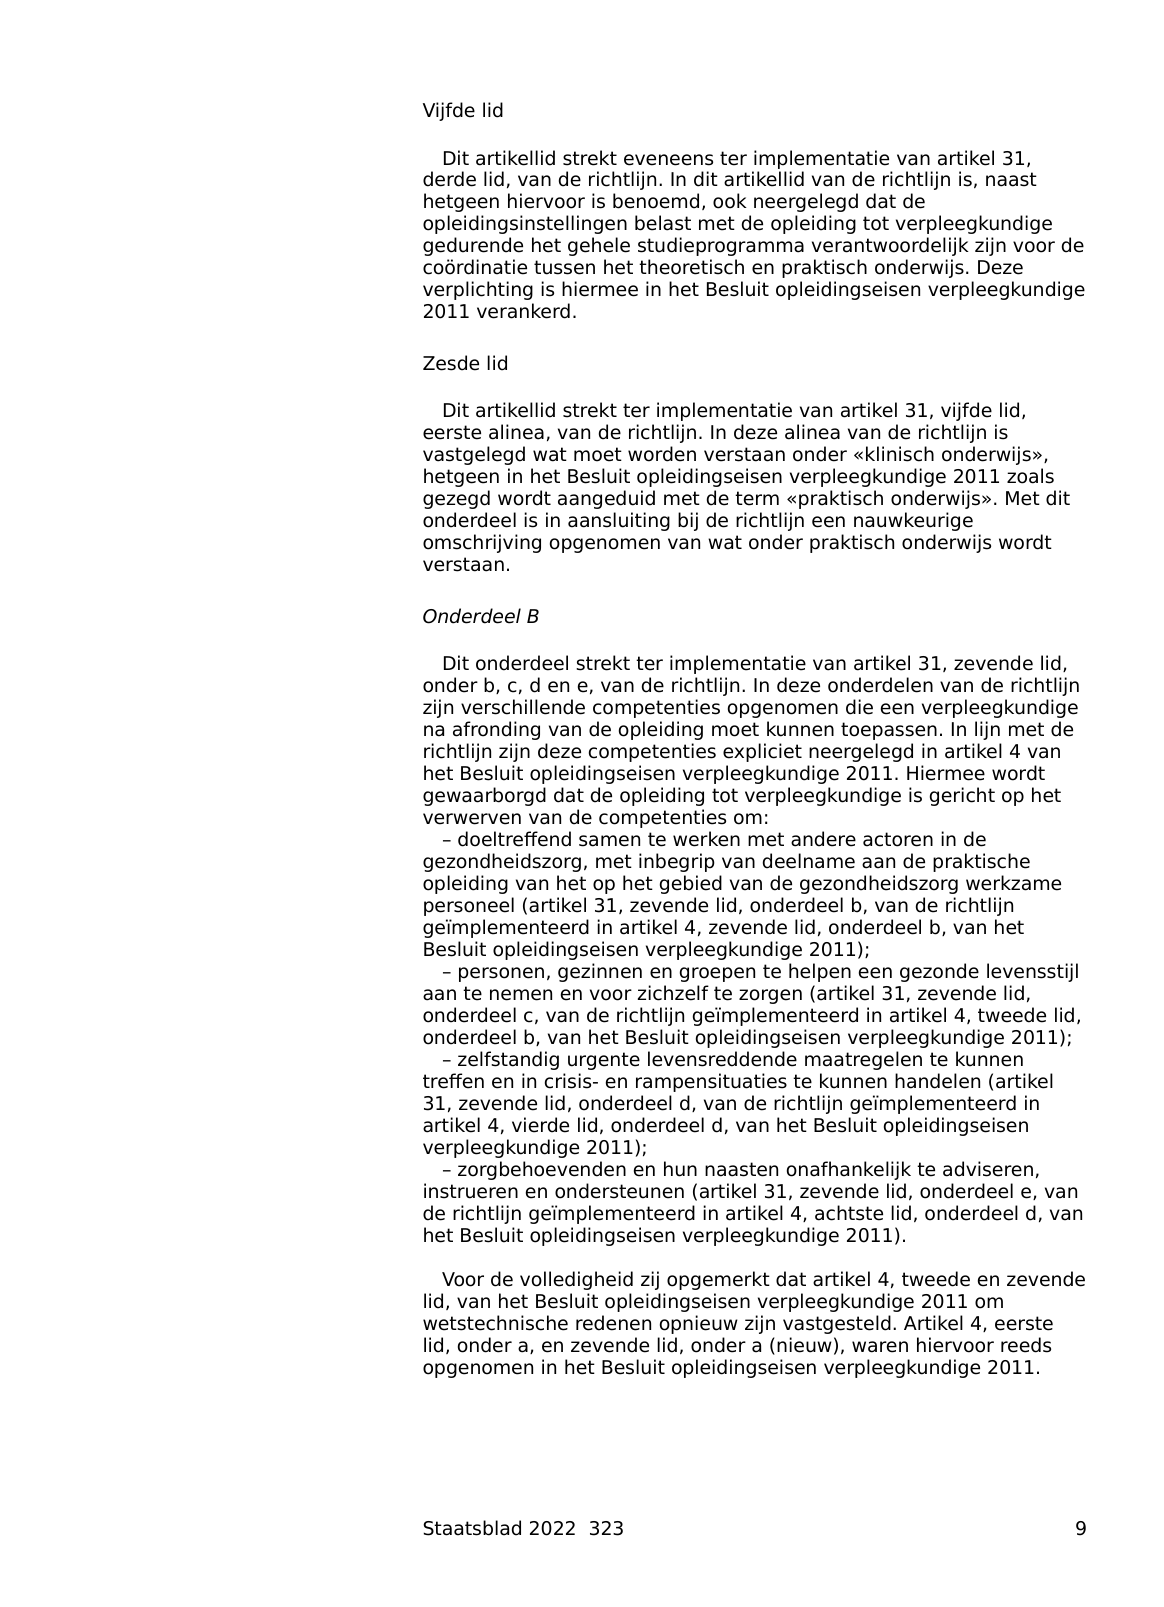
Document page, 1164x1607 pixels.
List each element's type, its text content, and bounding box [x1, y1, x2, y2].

text Dit artikellid strekt eveneens ter implementatie van artikel 31, derde lid, van de richtlijn. In dit artikellid van de richtlijn is, naast hetgeen hiervoor is benoemd, ook neergelegd dat de opleidingsinstellingen belast met de opleiding tot verpleegkundige gedurende het gehele studieprogramma verantwoordelijk zijn voor de coördinatie tussen het theoretisch en praktisch onderwijs. Deze verplichting is hiermee in het Besluit opleidingseisen verpleegkundige 2011 verankerd. [422, 147, 1087, 323]
subtitle Zesde lid [422, 353, 1087, 375]
text Dit artikellid strekt ter implementatie van artikel 31, vijfde lid, eerste alinea, van de richtlijn. In deze alinea van de richtlijn is vastgelegd wat moet worden verstaan onder «klinisch onderwijs», hetgeen in het Besluit opleidingseisen verpleegkundige 2011 zoals gezegd wordt aangeduid met de term «praktisch onderwijs». Met dit onderdeel is in aansluiting bij de richtlijn een nauwkeurige omschrijving opgenomen van wat onder praktisch onderwijs wordt verstaan. [422, 400, 1087, 576]
subtitle Onderdeel B [422, 606, 1087, 628]
subtitle Vijfde lid [422, 100, 1087, 122]
text Voor de volledigheid zij opgemerkt dat artikel 4, tweede en zevende lid, van het Besluit opleidingseisen verpleegkundige 2011 om wetstechnische redenen opnieuw zijn vastgesteld. Artikel 4, eerste lid, onder a, en zevende lid, onder a (nieuw), waren hiervoor reeds opgenomen in het Besluit opleidingseisen verpleegkundige 2011. [422, 1269, 1087, 1378]
text – zorgbehoevenden en hun naasten onafhankelijk te adviseren, instrueren en ondersteunen (artikel 31, zevende lid, onderdeel e, van de richtlijn geïmplementeerd in artikel 4, achtste lid, onderdeel d, van het Besluit opleidingseisen verpleegkundige 2011). [422, 1158, 1087, 1246]
text – zelfstandig urgente levensreddende maatregelen te kunnen treffen en in crisis- en rampensituaties te kunnen handelen (artikel 31, zevende lid, onderdeel d, van de richtlijn geïmplementeerd in artikel 4, vierde lid, onderdeel d, van het Besluit opleidingseisen verpleegkundige 2011); [422, 1049, 1087, 1158]
text – doeltreffend samen te werken met andere actoren in de gezondheidszorg, met inbegrip van deelname aan de praktische opleiding van het op het gebied van de gezondheidszorg werkzame personeel (artikel 31, zevende lid, onderdeel b, van de richtlijn geïmplementeerd in artikel 4, zevende lid, onderdeel b, van het Besluit opleidingseisen verpleegkundige 2011); [422, 829, 1087, 961]
text – personen, gezinnen en groepen te helpen een gezonde levensstijl aan te nemen en voor zichzelf te zorgen (artikel 31, zevende lid, onderdeel c, van de richtlijn geïmplementeerd in artikel 4, tweede lid, onderdeel b, van het Besluit opleidingseisen verpleegkundige 2011); [422, 961, 1087, 1049]
text Dit onderdeel strekt ter implementatie van artikel 31, zevende lid, onder b, c, d en e, van de richtlijn. In deze onderdelen van de richtlijn zijn verschillende competenties opgenomen die een verpleegkundige na afronding van de opleiding moet kunnen toepassen. In lijn met de richtlijn zijn deze competenties expliciet neergelegd in artikel 4 van het Besluit opleidingseisen verpleegkundige 2011. Hiermee wordt gewaarborgd dat de opleiding tot verpleegkundige is gericht op het verwerven van de competenties om: [422, 653, 1087, 829]
